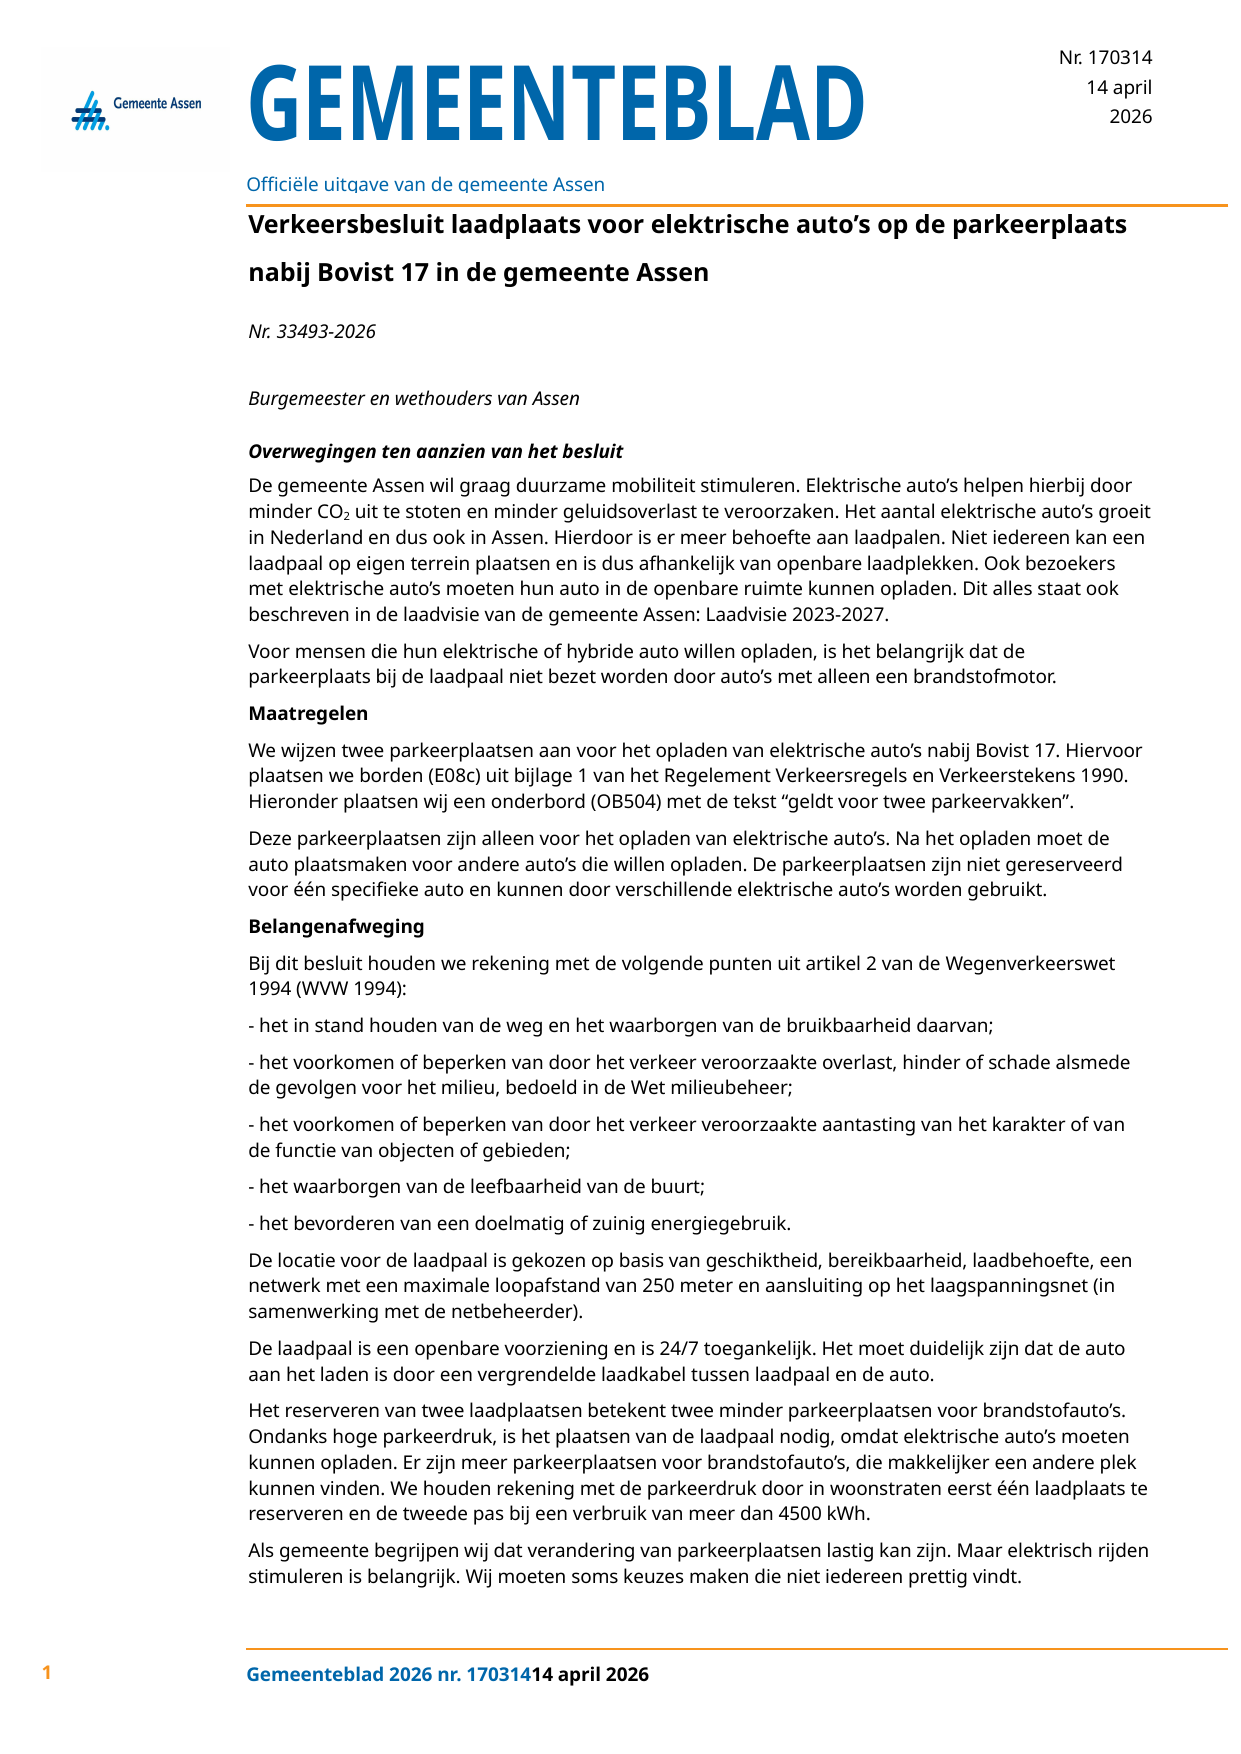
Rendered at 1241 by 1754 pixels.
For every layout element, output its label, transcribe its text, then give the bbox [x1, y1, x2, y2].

text Deze parkeerplaatsen zijn alleen voor het opladen van elektrische auto’s. Na het opladen moet de auto plaatsmaken voor andere auto’s die willen opladen. De parkeerplaatsen zijn niet gereserveerd voor één specifieke auto en kunnen door verschillende elektrische auto’s worden gebruikt. [248, 825, 1152, 902]
text Bij dit besluit houden we rekening met de volgende punten uit artikel 2 van de Wegenverkeerswet 1994 (WVW 1994): [248, 950, 1152, 1001]
text De gemeente Assen wil graag duurzame mobiliteit stimuleren. Elektrische auto’s helpen hierbij door minder CO2 uit te stoten en minder geluidsoverlast te veroorzaken. Het aantal elektrische auto’s groeit in Nederland en dus ook in Assen. Hierdoor is er meer behoefte aan laadpalen. Niet iedereen kan een laadpaal op eigen terrein plaatsen en is dus afhankelijk van openbare laadplekken. Ook bezoekers met elektrische auto’s moeten hun auto in de openbare ruimte kunnen opladen. Dit alles staat ook beschreven in de laadvisie van de gemeente Assen: Laadvisie 2023-2027. [248, 472, 1152, 627]
text Verkeersbesluit laadplaats voor elektrische auto’s op de parkeerplaats nabij Bovist 17 in de gemeente Assen [248, 207, 1152, 288]
text - het bevorderen van een doelmatig of zuinig energiegebruik. [248, 1210, 1152, 1236]
text De locatie voor de laadpaal is gekozen op basis van geschiktheid, bereikbaarheid, laadbehoefte, een netwerk met een maximale loopafstand van 250 meter en aansluiting op het laagspanningsnet (in samenwerking met de netbeheerder). [248, 1247, 1152, 1324]
text - het in stand houden van de weg en het waarborgen van de bruikbaarheid daarvan; [248, 1012, 1152, 1038]
text Overwegingen ten aanzien van het besluit [248, 438, 1152, 464]
text Voor mensen die hun elektrische of hybride auto willen opladen, is het belangrijk dat de parkeerplaats bij de laadpaal niet bezet worden door auto’s met alleen een brandstofmotor. [248, 638, 1152, 689]
picture [41, 47, 231, 172]
text Het reserveren van twee laadplaatsen betekent twee minder parkeerplaatsen voor brandstofauto’s. Ondanks hoge parkeerdruk, is het plaatsen van de laadpaal nodig, omdat elektrische auto’s moeten kunnen opladen. Er zijn meer parkeerplaatsen voor brandstofauto’s, die makkelijker een andere plek kunnen vinden. We houden rekening met de parkeerdruk door in woonstraten eerst één laadplaats te reserveren en de tweede pas bij een verbruik van meer dan 4500 kWh. [248, 1397, 1152, 1526]
text Burgemeester en wethouders van Assen [248, 386, 1152, 411]
text Als gemeente begrijpen wij dat verandering van parkeerplaatsen lastig kan zijn. Maar elektrisch rijden stimuleren is belangrijk. Wij moeten soms keuzes maken die niet iedereen prettig vindt. [248, 1537, 1152, 1588]
text Maatregelen [248, 700, 1152, 726]
text - het voorkomen of beperken van door het verkeer veroorzaakte overlast, hinder of schade alsmede de gevolgen voor het milieu, bedoeld in de Wet milieubeheer; [248, 1049, 1152, 1100]
text Belangenafweging [248, 913, 1152, 939]
text Nr. 33493-2026 [248, 318, 1152, 344]
text De laadpaal is een openbare voorziening en is 24/7 toegankelijk. Het moet duidelijk zijn dat de auto aan het laden is door een vergrendelde laadkabel tussen laadpaal en de auto. [248, 1335, 1152, 1387]
text - het waarborgen van de leefbaarheid van de buurt; [248, 1174, 1152, 1199]
text - het voorkomen of beperken van door het verkeer veroorzaakte aantasting van het karakter of van de functie van objecten of gebieden; [248, 1111, 1152, 1163]
text We wijzen twee parkeerplaatsen aan voor het opladen van elektrische auto’s nabij Bovist 17. Hiervoor plaatsen we borden (E08c) uit bijlage 1 van het Regelement Verkeersregels en Verkeerstekens 1990. Hieronder plaatsen wij een onderbord (OB504) met de tekst “geldt voor twee parkeervakken”. [248, 737, 1152, 814]
